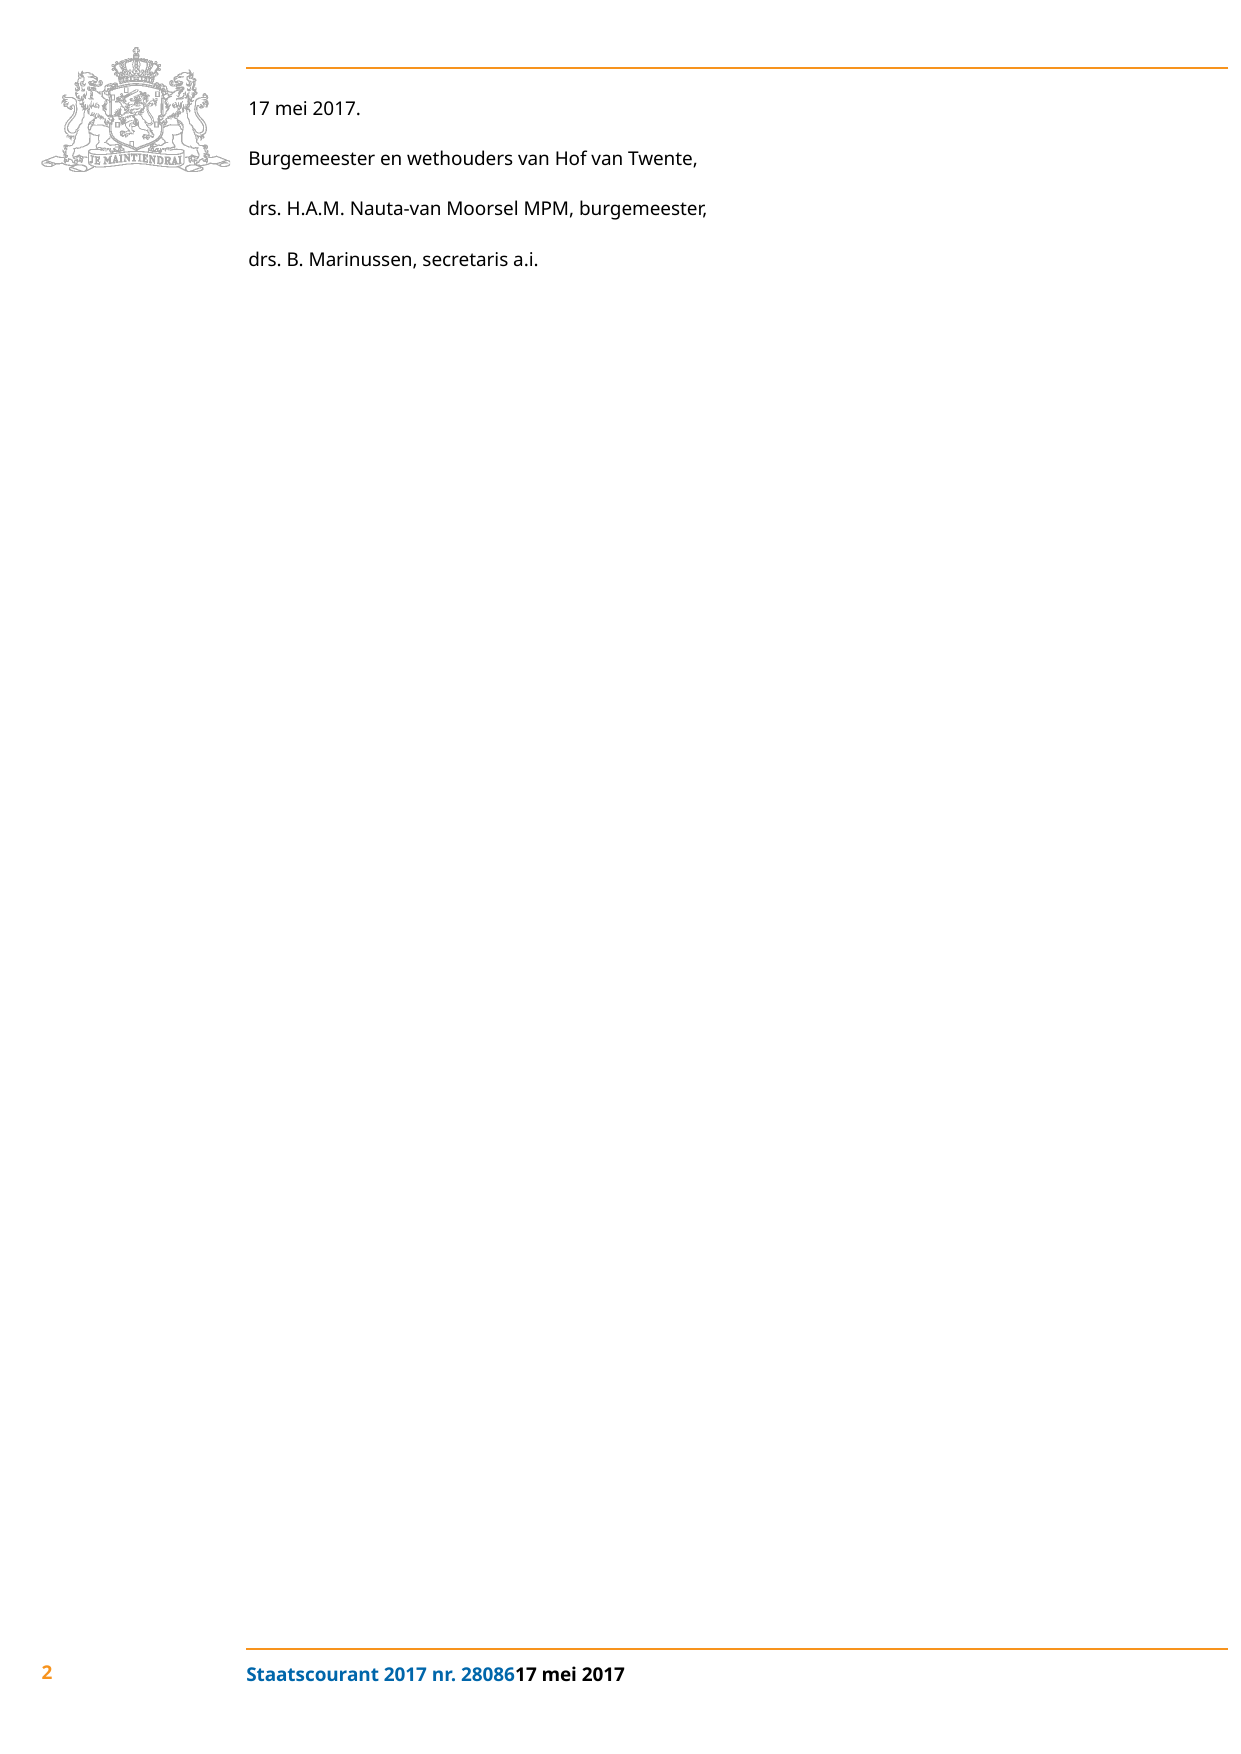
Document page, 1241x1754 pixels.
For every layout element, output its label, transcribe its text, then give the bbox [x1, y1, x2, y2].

picture [41, 47, 231, 172]
text Burgemeester en wethouders van Hof van Twente, [248, 145, 1152, 171]
text drs. B. Marinussen, secretaris a.i. [248, 246, 1152, 272]
text drs. H.A.M. Nauta-van Moorsel MPM, burgemeester, [248, 196, 1152, 221]
text 17 mei 2017. [248, 95, 1152, 121]
